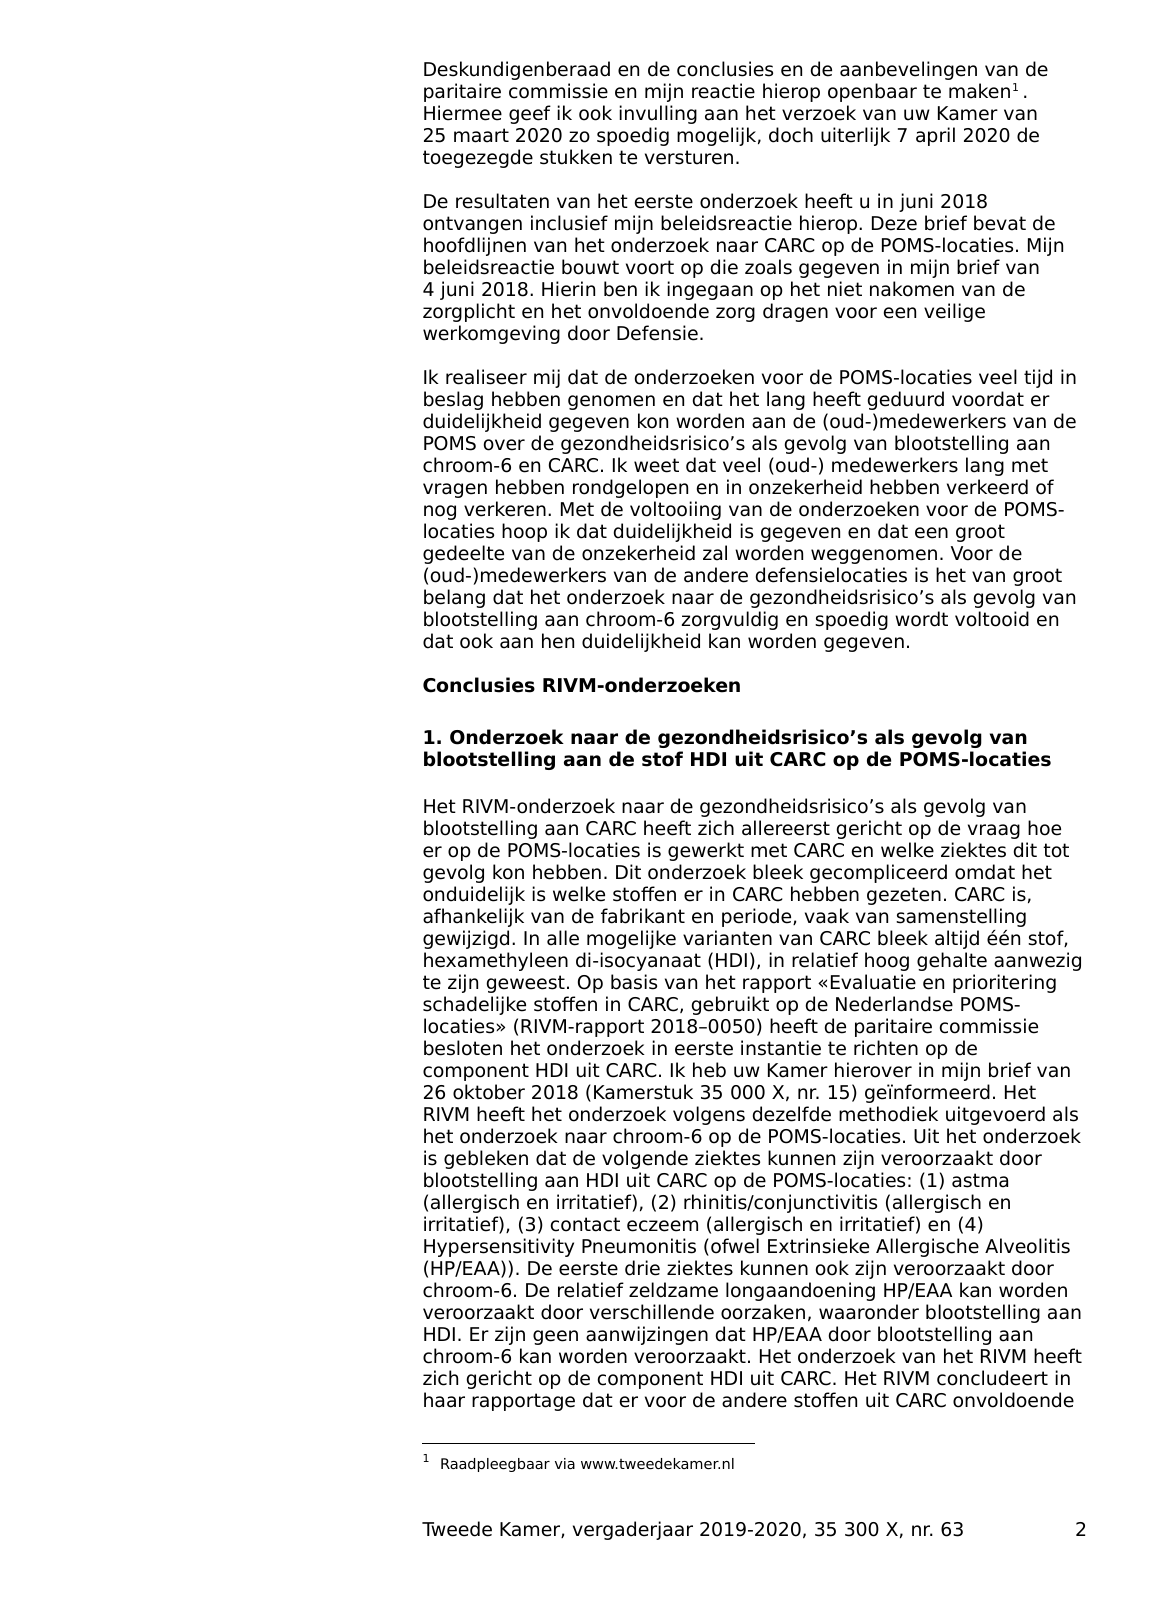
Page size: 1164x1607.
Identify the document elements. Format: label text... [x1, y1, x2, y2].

text Het RIVM-onderzoek naar de gezondheidsrisico’s als gevolg van blootstelling aan CARC heeft zich allereerst gericht op de vraag hoe er op de POMS-locaties is gewerkt met CARC en welke ziektes dit tot gevolg kon hebben. Dit onderzoek bleek gecompliceerd omdat het onduidelijk is welke stoffen er in CARC hebben gezeten. CARC is, afhankelijk van de fabrikant en periode, vaak van samenstelling gewijzigd. In alle mogelijke varianten van CARC bleek altijd één stof, hexamethyleen di-isocyanaat (HDI), in relatief hoog gehalte aanwezig te zijn geweest. Op basis van het rapport «Evaluatie en prioritering schadelijke stoffen in CARC, gebruikt op de Nederlandse POMS-locaties» (RIVM-rapport 2018–0050) heeft de paritaire commissie besloten het onderzoek in eerste instantie te richten op de component HDI uit CARC. Ik heb uw Kamer hierover in mijn brief van 26 oktober 2018 (Kamerstuk 35 000 X, nr. 15) geïnformeerd. Het RIVM heeft het onderzoek volgens dezelfde methodiek uitgevoerd als het onderzoek naar chroom-6 op de POMS-locaties. Uit het onderzoek is gebleken dat de volgende ziektes kunnen zijn veroorzaakt door blootstelling aan HDI uit CARC op de POMS-locaties: (1) astma (allergisch en irritatief), (2) rhinitis/conjunctivitis (allergisch en irritatief), (3) contact eczeem (allergisch en irritatief) en (4) Hypersensitivity Pneumonitis (ofwel Extrinsieke Allergische Alveolitis (HP/EAA)). De eerste drie ziektes kunnen ook zijn veroorzaakt door chroom-6. De relatief zeldzame longaandoening HP/EAA kan worden veroorzaakt door verschillende oorzaken, waaronder blootstelling aan HDI. Er zijn geen aanwijzingen dat HP/EAA door blootstelling aan chroom-6 kan worden veroorzaakt. Het onderzoek van het RIVM heeft zich gericht op de component HDI uit CARC. Het RIVM concludeert in haar rapportage dat er voor de andere stoffen uit CARC onvoldoende [422, 796, 1087, 1411]
text De resultaten van het eerste onderzoek heeft u in juni 2018 ontvangen inclusief mijn beleidsreactie hierop. Deze brief bevat de hoofdlijnen van het onderzoek naar CARC op de POMS-locaties. Mijn beleidsreactie bouwt voort op die zoals gegeven in mijn brief van 4 juni 2018. Hierin ben ik ingegaan op het niet nakomen van de zorgplicht en het onvoldoende zorg dragen voor een veilige werkomgeving door Defensie. [422, 191, 1087, 345]
subtitle 1. Onderzoek naar de gezondheidsrisico’s als gevolg van blootstelling aan de stof HDI uit CARC op de POMS-locaties [422, 727, 1087, 771]
subtitle Conclusies RIVM-onderzoeken [422, 675, 1087, 697]
text Deskundigenberaad en de conclusies en de aanbevelingen van de paritaire commissie en mijn reactie hierop openbaar te maken. Hiermee geef ik ook invulling aan het verzoek van uw Kamer van 25 maart 2020 zo spoedig mogelijk, doch uiterlijk 7 april 2020 de toegezegde stukken te versturen. [422, 59, 1087, 169]
text Raadpleegbaar via www.tweedekamer.nl [422, 1452, 1087, 1474]
text Ik realiseer mij dat de onderzoeken voor de POMS-locaties veel tijd in beslag hebben genomen en dat het lang heeft geduurd voordat er duidelijkheid gegeven kon worden aan de (oud-)medewerkers van de POMS over de gezondheidsrisico’s als gevolg van blootstelling aan chroom-6 en CARC. Ik weet dat veel (oud-) medewerkers lang met vragen hebben rondgelopen en in onzekerheid hebben verkeerd of nog verkeren. Met de voltooiing van de onderzoeken voor de POMS-locaties hoop ik dat duidelijkheid is gegeven en dat een groot gedeelte van de onzekerheid zal worden weggenomen. Voor de (oud-)medewerkers van de andere defensielocaties is het van groot belang dat het onderzoek naar de gezondheidsrisico’s als gevolg van blootstelling aan chroom-6 zorgvuldig en spoedig wordt voltooid en dat ook aan hen duidelijkheid kan worden gegeven. [422, 367, 1087, 653]
